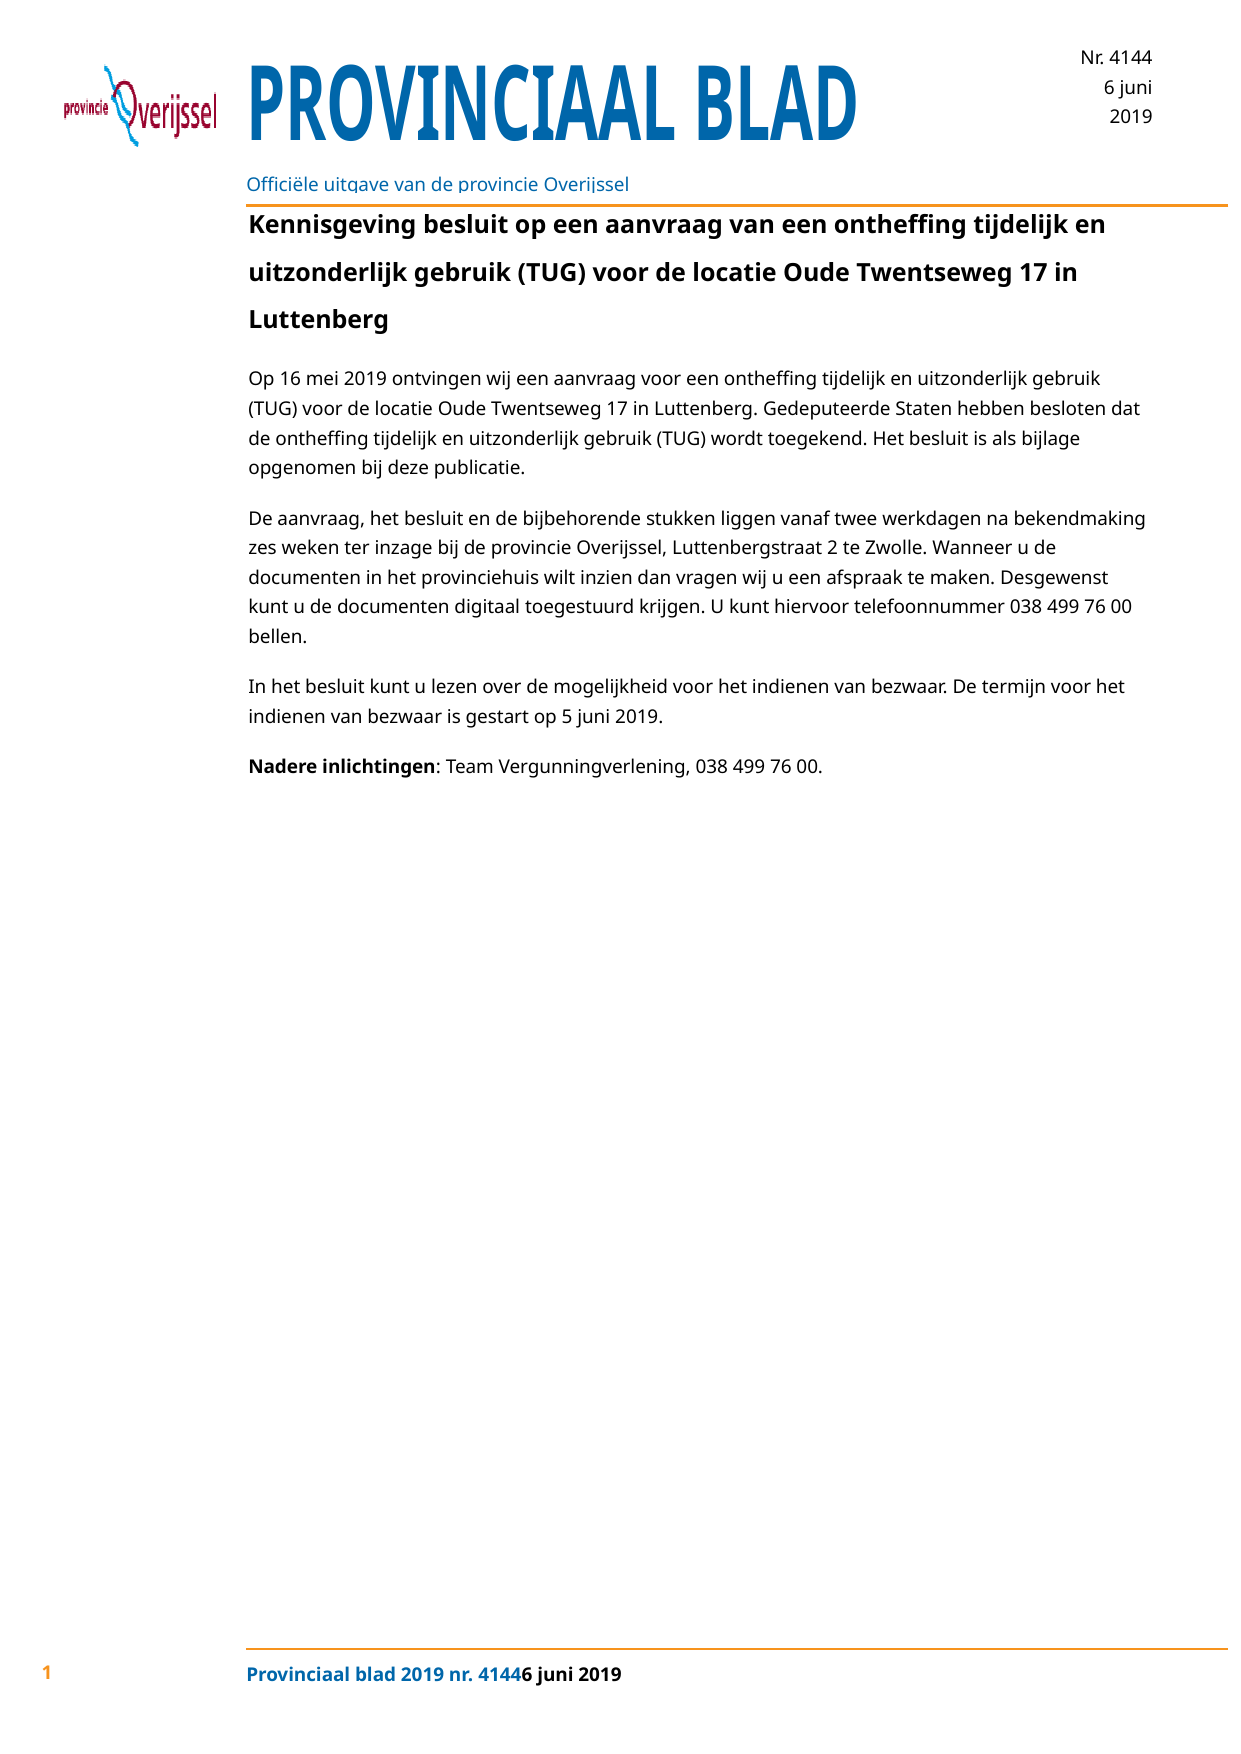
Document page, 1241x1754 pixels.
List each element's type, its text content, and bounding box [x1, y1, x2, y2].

text In het besluit kunt u lezen over de mogelijkheid voor het indienen van bezwaar. De termijn voor het indienen van bezwaar is gestart op 5 juni 2019. [248, 673, 1152, 729]
text Kennisgeving besluit op een aanvraag van een ontheffing tijdelijk en uitzonderlijk gebruik (TUG) voor de locatie Oude Twentseweg 17 in Luttenberg [248, 207, 1152, 336]
text De aanvraag, het besluit en de bijbehorende stukken liggen vanaf twee werkdagen na bekendmaking zes weken ter inzage bij de provincie Overijssel, Luttenbergstraat 2 te Zwolle. Wanneer u de documenten in het provinciehuis wilt inzien dan vragen wij u een afspraak te maken. Desgewenst kunt u de documenten digitaal toegestuurd krijgen. U kunt hiervoor telefoonnummer 038 499 76 00 bellen. [248, 505, 1152, 649]
text Nadere inlichtingen: Team Vergunningverlening, 038 499 76 00. [248, 753, 1152, 779]
picture [41, 47, 231, 172]
text Op 16 mei 2019 ontvingen wij een aanvraag voor een ontheffing tijdelijk en uitzonderlijk gebruik (TUG) voor de locatie Oude Twentseweg 17 in Luttenberg. Gedeputeerde Staten hebben besloten dat de ontheffing tijdelijk en uitzonderlijk gebruik (TUG) wordt toegekend. Het besluit is als bijlage opgenomen bij deze publicatie. [248, 366, 1152, 480]
